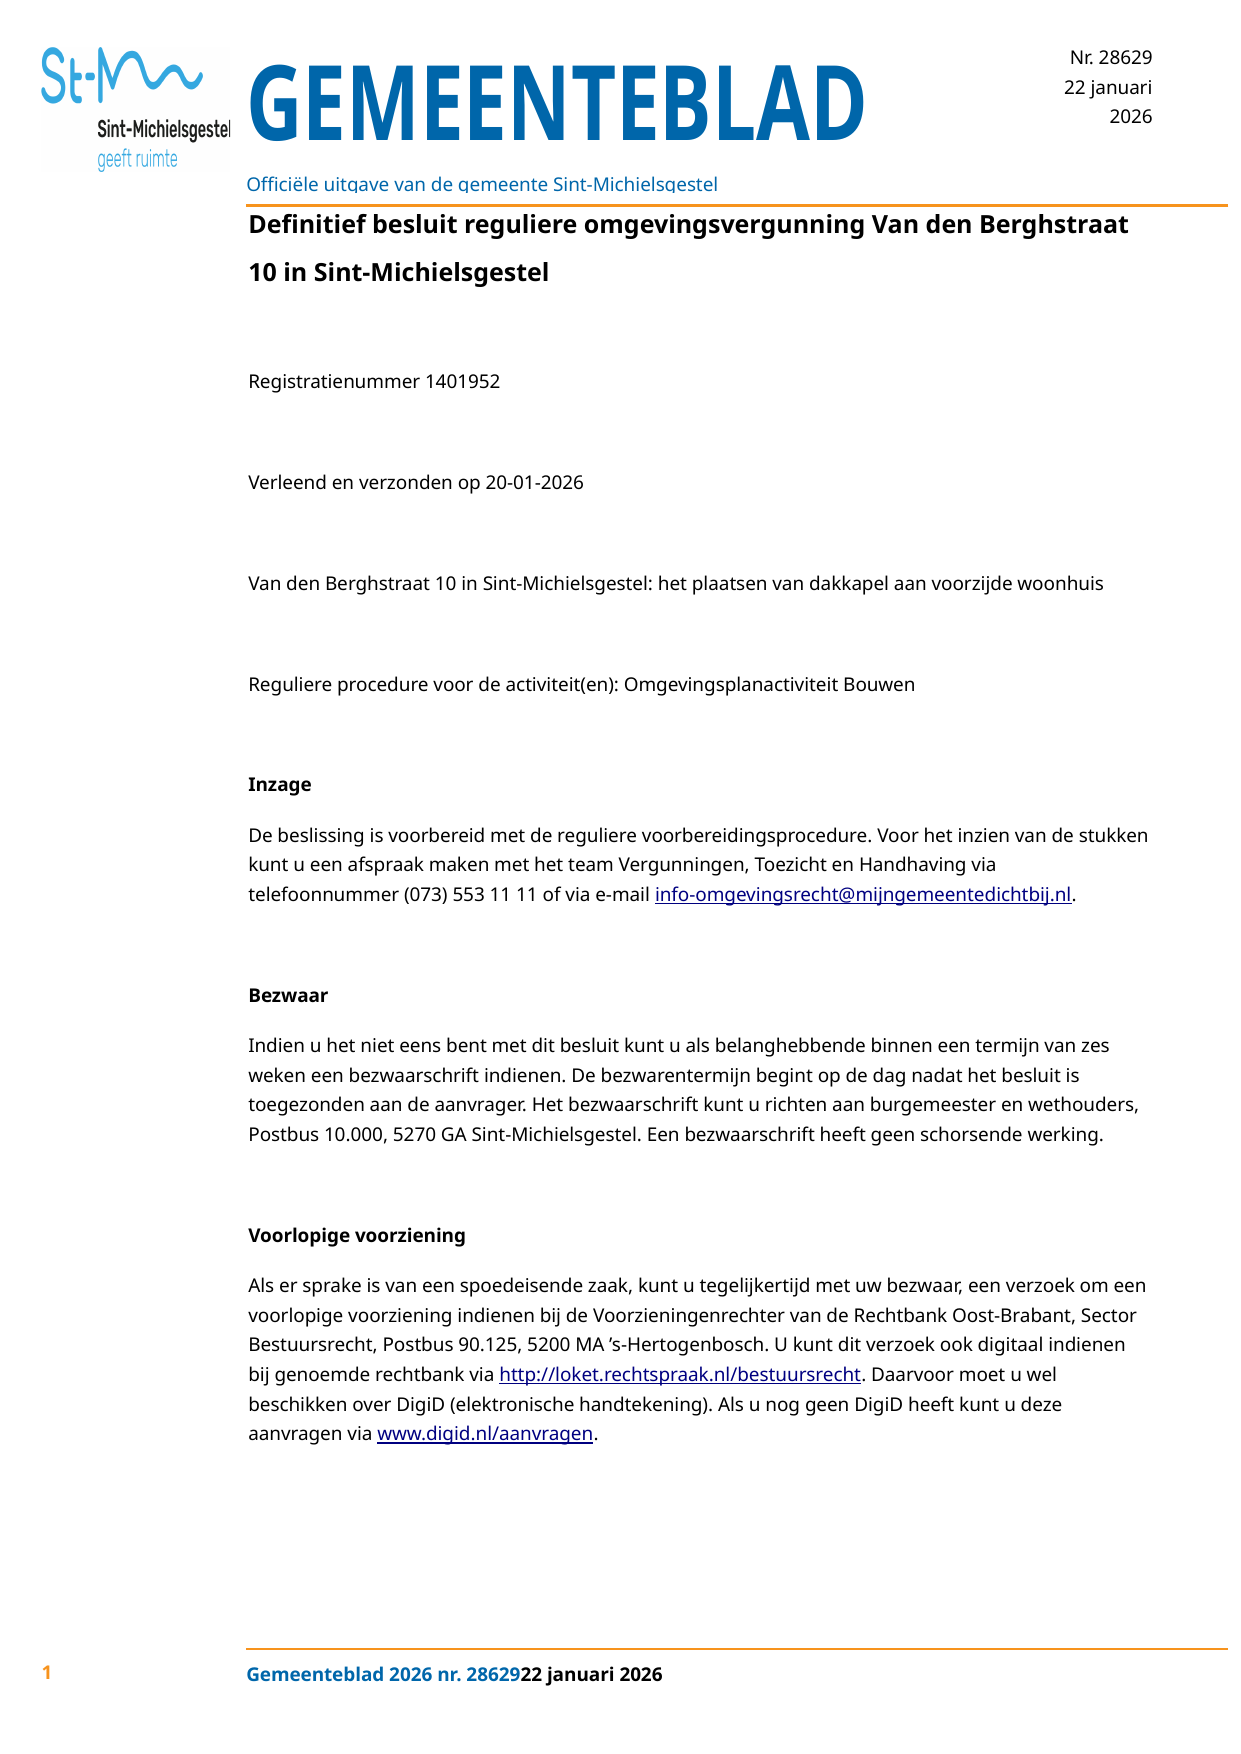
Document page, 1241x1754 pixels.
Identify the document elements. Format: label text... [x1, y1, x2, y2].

text Van den Berghstraat 10 in Sint-Michielsgestel: het plaatsen van dakkapel aan voorzijde woonhuis [248, 570, 1152, 596]
text De beslissing is voorbereid met de reguliere voorbereidingsprocedure. Voor het inzien van de stukken kunt u een afspraak maken met het team Vergunningen, Toezicht en Handhaving via telefoonnummer (073) 553 11 11 of via e-mail info-omgevingsrecht@mijngemeentedichtbij.nl. [248, 822, 1152, 907]
text Registratienummer 1401952 [248, 368, 1152, 394]
text Indien u het niet eens bent met dit besluit kunt u als belanghebbende binnen een termijn van zes weken een bezwaarschrift indienen. De bezwarentermijn begint op de dag nadat het besluit is toegezonden aan de aanvrager. Het bezwaarschrift kunt u richten aan burgemeester en wethouders, Postbus 10.000, 5270 GA Sint-Michielsgestel. Een bezwaarschrift heeft geen schorsende werking. [248, 1032, 1152, 1147]
text Voorlopige voorziening [248, 1222, 1152, 1248]
picture [41, 47, 231, 172]
text Definitief besluit reguliere omgevingsvergunning Van den Berghstraat 10 in Sint-Michielsgestel [248, 207, 1152, 288]
text Reguliere procedure voor de activiteit(en): Omgevingsplanactiviteit Bouwen [248, 671, 1152, 697]
text Bezwaar [248, 982, 1152, 1008]
text Inzage [248, 772, 1152, 797]
text Als er sprake is van een spoedeisende zaak, kunt u tegelijkertijd met uw bezwaar, een verzoek om een voorlopige voorziening indienen bij de Voorzieningenrechter van de Rechtbank Oost-Brabant, Sector Bestuursrecht, Postbus 90.125, 5200 MA ’s-Hertogenbosch. U kunt dit verzoek ook digitaal indienen bij genoemde rechtbank via http://loket.rechtspraak.nl/bestuursrecht. Daarvoor moet u wel beschikken over DigiD (elektronische handtekening). Als u nog geen DigiD heeft kunt u deze aanvragen via www.digid.nl/aanvragen. [248, 1272, 1152, 1446]
text Verleend en verzonden op 20-01-2026 [248, 469, 1152, 495]
